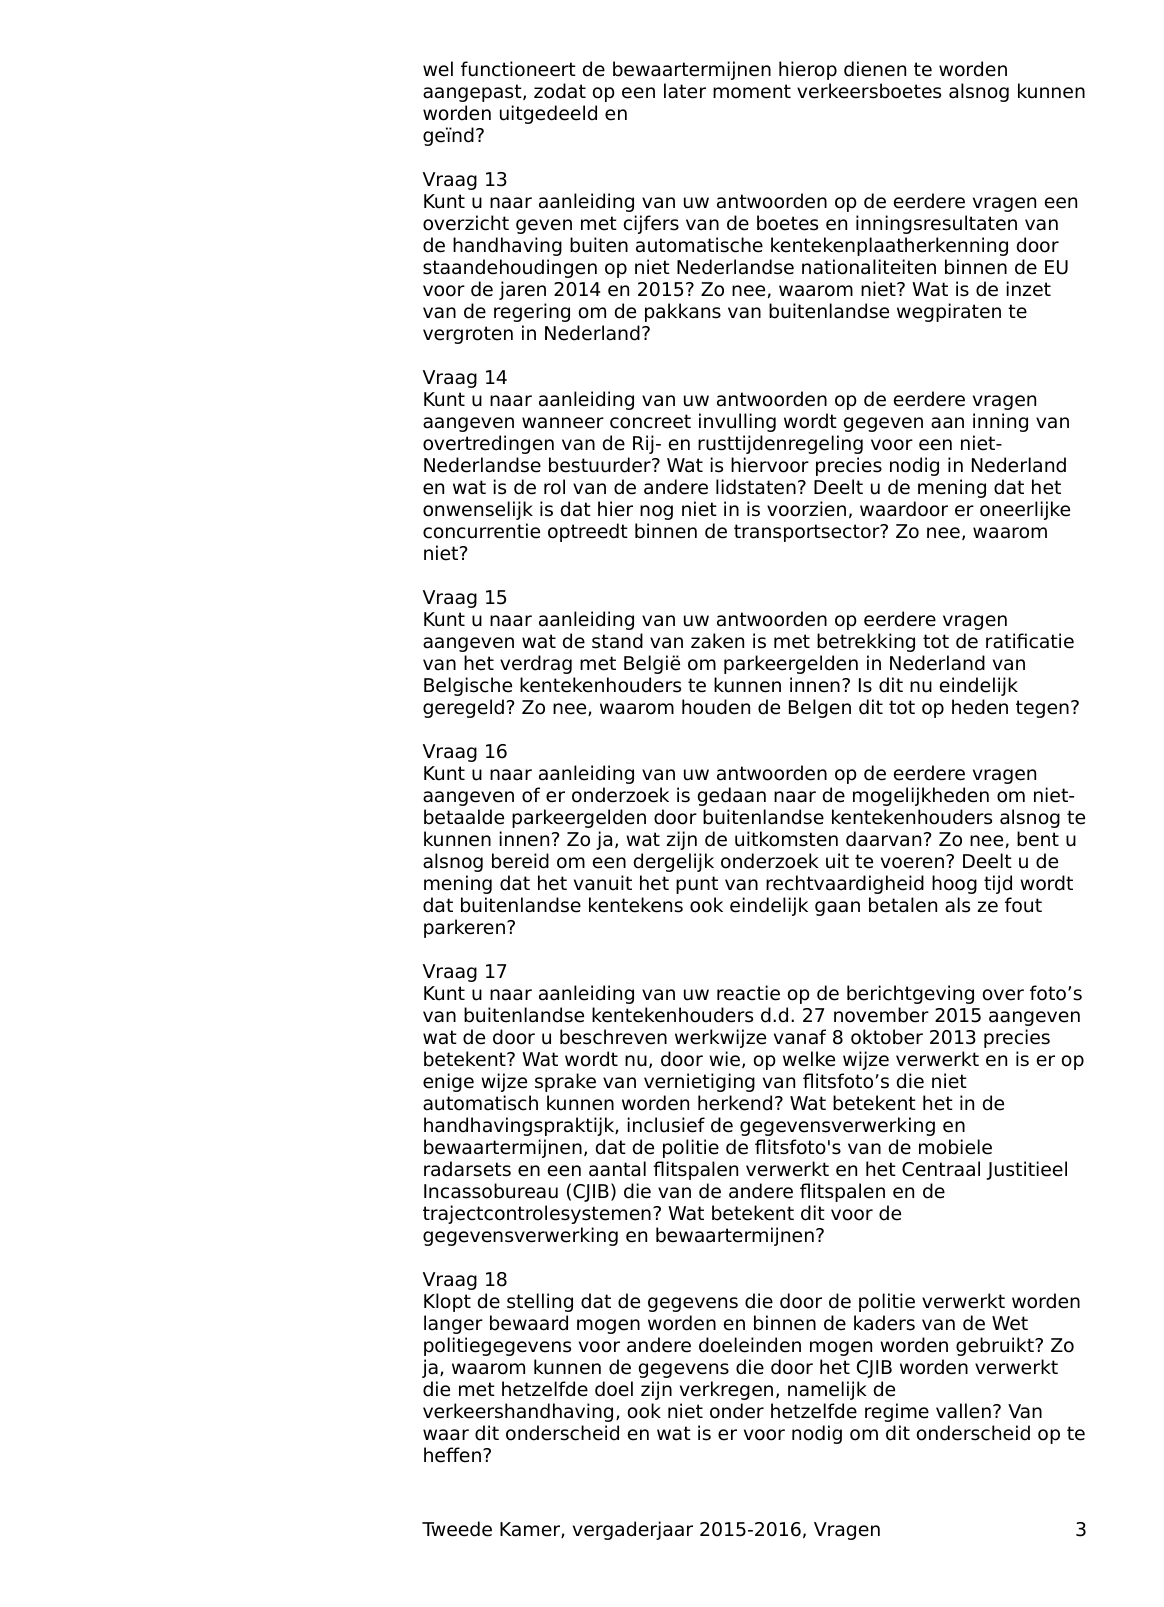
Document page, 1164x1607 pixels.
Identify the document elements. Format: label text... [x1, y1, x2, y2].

text Vraag 15 [422, 587, 1087, 609]
text Vraag 18 [422, 1269, 1087, 1291]
text Kunt u naar aanleiding van uw antwoorden op de eerdere vragen aangeven wanneer concreet invulling wordt gegeven aan inning van overtredingen van de Rij- en rusttijdenregeling voor een niet-Nederlandse bestuurder? Wat is hiervoor precies nodig in Nederland en wat is de rol van de andere lidstaten? Deelt u de mening dat het onwenselijk is dat hier nog niet in is voorzien, waardoor er oneerlijke concurrentie optreedt binnen de transportsector? Zo nee, waarom niet? [422, 389, 1087, 565]
text geïnd? [422, 125, 1087, 147]
text Vraag 17 [422, 961, 1087, 983]
text Klopt de stelling dat de gegevens die door de politie verwerkt worden langer bewaard mogen worden en binnen de kaders van de Wet politiegegevens voor andere doeleinden mogen worden gebruikt? Zo ja, waarom kunnen de gegevens die door het CJIB worden verwerkt die met hetzelfde doel zijn verkregen, namelijk de verkeershandhaving, ook niet onder hetzelfde regime vallen? Van waar dit onderscheid en wat is er voor nodig om dit onderscheid op te heffen? [422, 1291, 1087, 1467]
text Kunt u naar aanleiding van uw antwoorden op de eerdere vragen aangeven of er onderzoek is gedaan naar de mogelijkheden om niet-betaalde parkeergelden door buitenlandse kentekenhouders alsnog te kunnen innen? Zo ja, wat zijn de uitkomsten daarvan? Zo nee, bent u alsnog bereid om een dergelijk onderzoek uit te voeren? Deelt u de mening dat het vanuit het punt van rechtvaardigheid hoog tijd wordt dat buitenlandse kentekens ook eindelijk gaan betalen als ze fout parkeren? [422, 763, 1087, 939]
text Kunt u naar aanleiding van uw antwoorden op de eerdere vragen een overzicht geven met cijfers van de boetes en inningsresultaten van de handhaving buiten automatische kentekenplaatherkenning door staandehoudingen op niet Nederlandse nationaliteiten binnen de EU voor de jaren 2014 en 2015? Zo nee, waarom niet? Wat is de inzet van de regering om de pakkans van buitenlandse wegpiraten te vergroten in Nederland? [422, 191, 1087, 345]
text Vraag 13 [422, 169, 1087, 191]
text wel functioneert de bewaartermijnen hierop dienen te worden aangepast, zodat op een later moment verkeersboetes alsnog kunnen worden uitgedeeld en [422, 59, 1087, 125]
text Vraag 16 [422, 741, 1087, 763]
text Vraag 14 [422, 367, 1087, 389]
text Kunt u naar aanleiding van uw reactie op de berichtgeving over foto’s van buitenlandse kentekenhouders d.d. 27 november 2015 aangeven wat de door u beschreven werkwijze vanaf 8 oktober 2013 precies betekent? Wat wordt nu, door wie, op welke wijze verwerkt en is er op enige wijze sprake van vernietiging van flitsfoto’s die niet automatisch kunnen worden herkend? Wat betekent het in de handhavingspraktijk, inclusief de gegevensverwerking en bewaartermijnen, dat de politie de flitsfoto's van de mobiele radarsets en een aantal flitspalen verwerkt en het Centraal Justitieel Incassobureau (CJIB) die van de andere flitspalen en de trajectcontrolesystemen? Wat betekent dit voor de gegevensverwerking en bewaartermijnen? [422, 983, 1087, 1247]
text Kunt u naar aanleiding van uw antwoorden op eerdere vragen aangeven wat de stand van zaken is met betrekking tot de ratificatie van het verdrag met België om parkeergelden in Nederland van Belgische kentekenhouders te kunnen innen? Is dit nu eindelijk geregeld? Zo nee, waarom houden de Belgen dit tot op heden tegen? [422, 609, 1087, 719]
